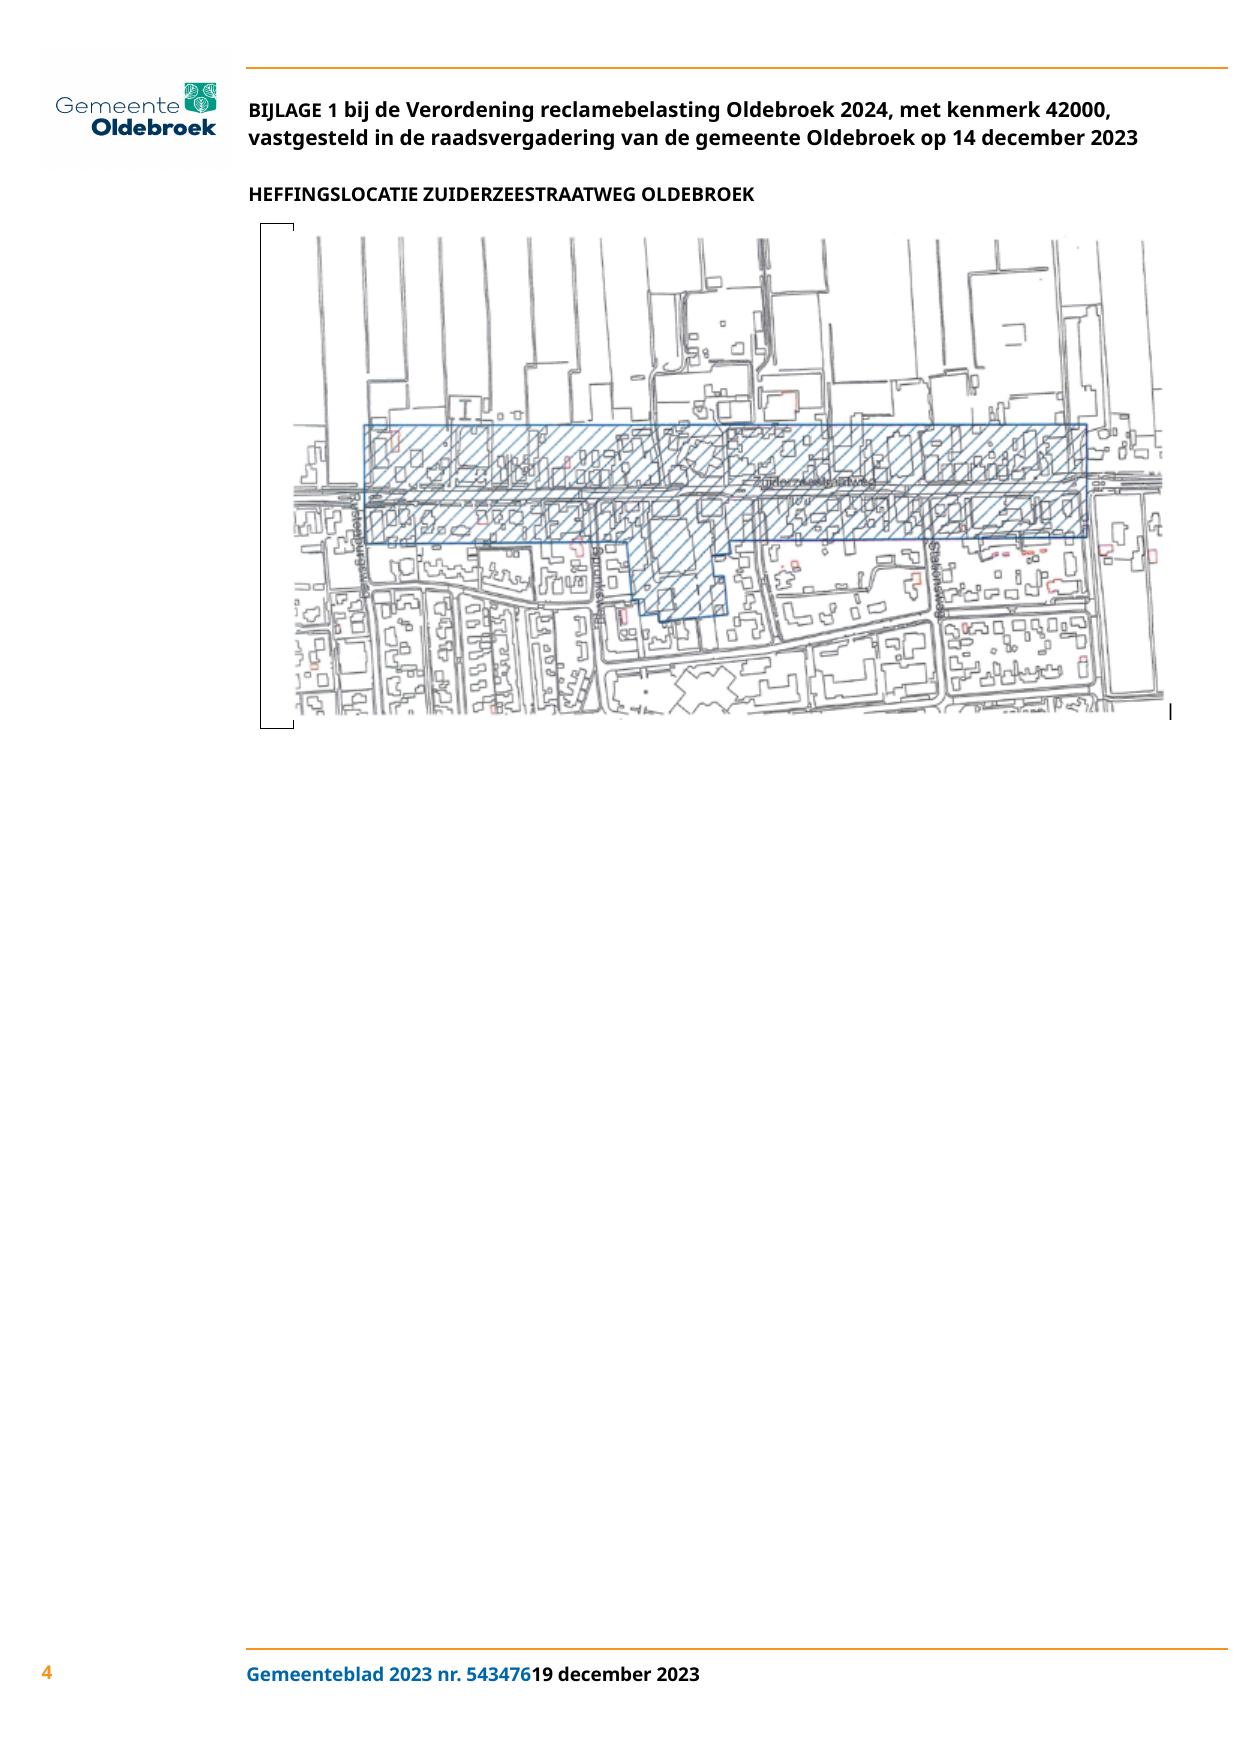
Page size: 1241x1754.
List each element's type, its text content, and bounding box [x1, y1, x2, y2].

picture [268, 231, 1173, 720]
text BIJLAGE 1 bij de Verordening reclamebelasting Oldebroek 2024, met kenmerk 42000, vastgesteld in de raadsvergadering van de gemeente Oldebroek op 14 december 2023 [248, 95, 1152, 152]
text HEFFINGSLOCATIE ZUIDERZEESTRAATWEG OLDEBROEK [248, 181, 1152, 207]
picture [41, 47, 231, 172]
